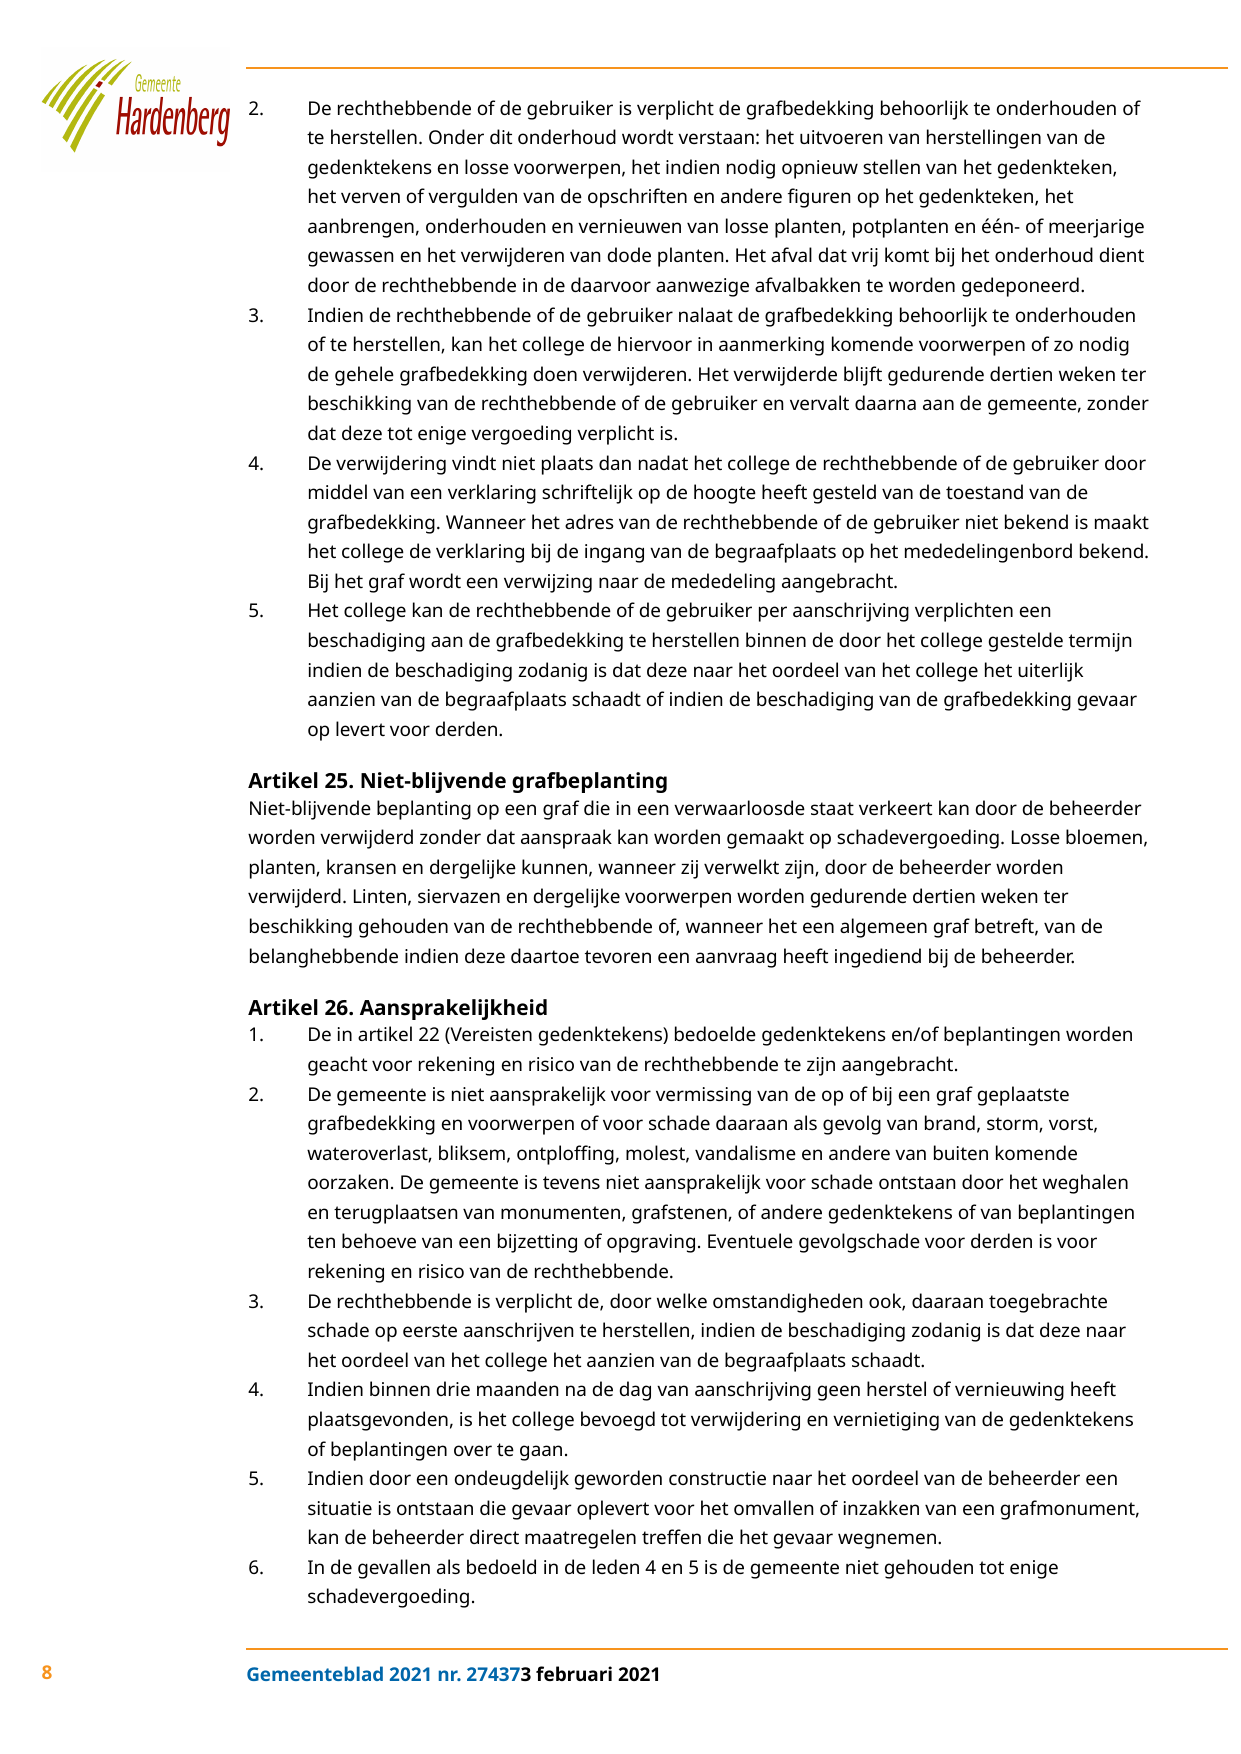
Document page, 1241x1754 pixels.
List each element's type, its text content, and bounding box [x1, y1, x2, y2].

text Niet-blijvende beplanting op een graf die in een verwaarloosde staat verkeert kan door de beheerder worden verwijderd zonder dat aanspraak kan worden gemaakt op schadevergoeding. Losse bloemen, planten, kransen en dergelijke kunnen, wanneer zij verwelkt zijn, door de beheerder worden verwijderd. Linten, siervazen en dergelijke voorwerpen worden gedurende dertien weken ter beschikking gehouden van de rechthebbende of, wanneer het een algemeen graf betreft, van de belanghebbende indien deze daartoe tevoren een aanvraag heeft ingediend bij de beheerder. [248, 795, 1152, 968]
list In de gevallen als bedoeld in de leden 4 en 5 is de gemeente niet gehouden tot enige schadevergoeding. [248, 1554, 1152, 1609]
list De rechthebbende of de gebruiker is verplicht de grafbedekking behoorlijk te onderhouden of te herstellen. Onder dit onderhoud wordt verstaan: het uitvoeren van herstellingen van de gedenktekens en losse voorwerpen, het indien nodig opnieuw stellen van het gedenkteken, het verven of vergulden van de opschriften en andere figuren op het gedenkteken, het aanbrengen, onderhouden en vernieuwen van losse planten, potplanten en één- of meerjarige gewassen en het verwijderen van dode planten. Het afval dat vrij komt bij het onderhoud dient door de rechthebbende in de daarvoor aanwezige afvalbakken te worden gedeponeerd. [248, 95, 1152, 298]
text Artikel 26. Aansprakelijkheid [248, 993, 1152, 1022]
list Indien door een ondeugdelijk geworden constructie naar het oordeel van de beheerder een situatie is ontstaan die gevaar oplevert voor het omvallen of inzakken van een grafmonument, kan de beheerder direct maatregelen treffen die het gevaar wegnemen. [248, 1465, 1152, 1550]
list Indien de rechthebbende of de gebruiker nalaat de grafbedekking behoorlijk te onderhouden of te herstellen, kan het college de hiervoor in aanmerking komende voorwerpen of zo nodig de gehele grafbedekking doen verwijderen. Het verwijderde blijft gedurende dertien weken ter beschikking van de rechthebbende of de gebruiker en vervalt daarna aan de gemeente, zonder dat deze tot enige vergoeding verplicht is. [248, 302, 1152, 446]
list De verwijdering vindt niet plaats dan nadat het college de rechthebbende of de gebruiker door middel van een verklaring schriftelijk op de hoogte heeft gesteld van de toestand van de grafbedekking. Wanneer het adres van de rechthebbende of de gebruiker niet bekend is maakt het college de verklaring bij de ingang van de begraafplaats op het mededelingenbord bekend. Bij het graf wordt een verwijzing naar de mededeling aangebracht. [248, 450, 1152, 594]
list De rechthebbende is verplicht de, door welke omstandigheden ook, daaraan toegebrachte schade op eerste aanschrijven te herstellen, indien de beschadiging zodanig is dat deze naar het oordeel van het college het aanzien van de begraafplaats schaadt. [248, 1288, 1152, 1373]
list De gemeente is niet aansprakelijk voor vermissing van de op of bij een graf geplaatste grafbedekking en voorwerpen of voor schade daaraan als gevolg van brand, storm, vorst, wateroverlast, bliksem, ontploffing, molest, vandalisme en andere van buiten komende oorzaken. De gemeente is tevens niet aansprakelijk voor schade ontstaan door het weghalen en terugplaatsen van monumenten, grafstenen, of andere gedenktekens of van beplantingen ten behoeve van een bijzetting of opgraving. Eventuele gevolgschade voor derden is voor rekening en risico van de rechthebbende. [248, 1081, 1152, 1284]
list Indien binnen drie maanden na de dag van aanschrijving geen herstel of vernieuwing heeft plaatsgevonden, is het college bevoegd tot verwijdering en vernietiging van de gedenktekens of beplantingen over te gaan. [248, 1377, 1152, 1462]
list De in artikel 22 (Vereisten gedenktekens) bedoelde gedenktekens en/of beplantingen worden geacht voor rekening en risico van de rechthebbende te zijn aangebracht. [248, 1022, 1152, 1077]
picture [41, 47, 231, 172]
text Artikel 25. Niet-blijvende grafbeplanting [248, 766, 1152, 795]
list Het college kan de rechthebbende of de gebruiker per aanschrijving verplichten een beschadiging aan de grafbedekking te herstellen binnen de door het college gestelde termijn indien de beschadiging zodanig is dat deze naar het oordeel van het college het uiterlijk aanzien van de begraafplaats schaadt of indien de beschadiging van de grafbedekking gevaar op levert voor derden. [248, 598, 1152, 742]
